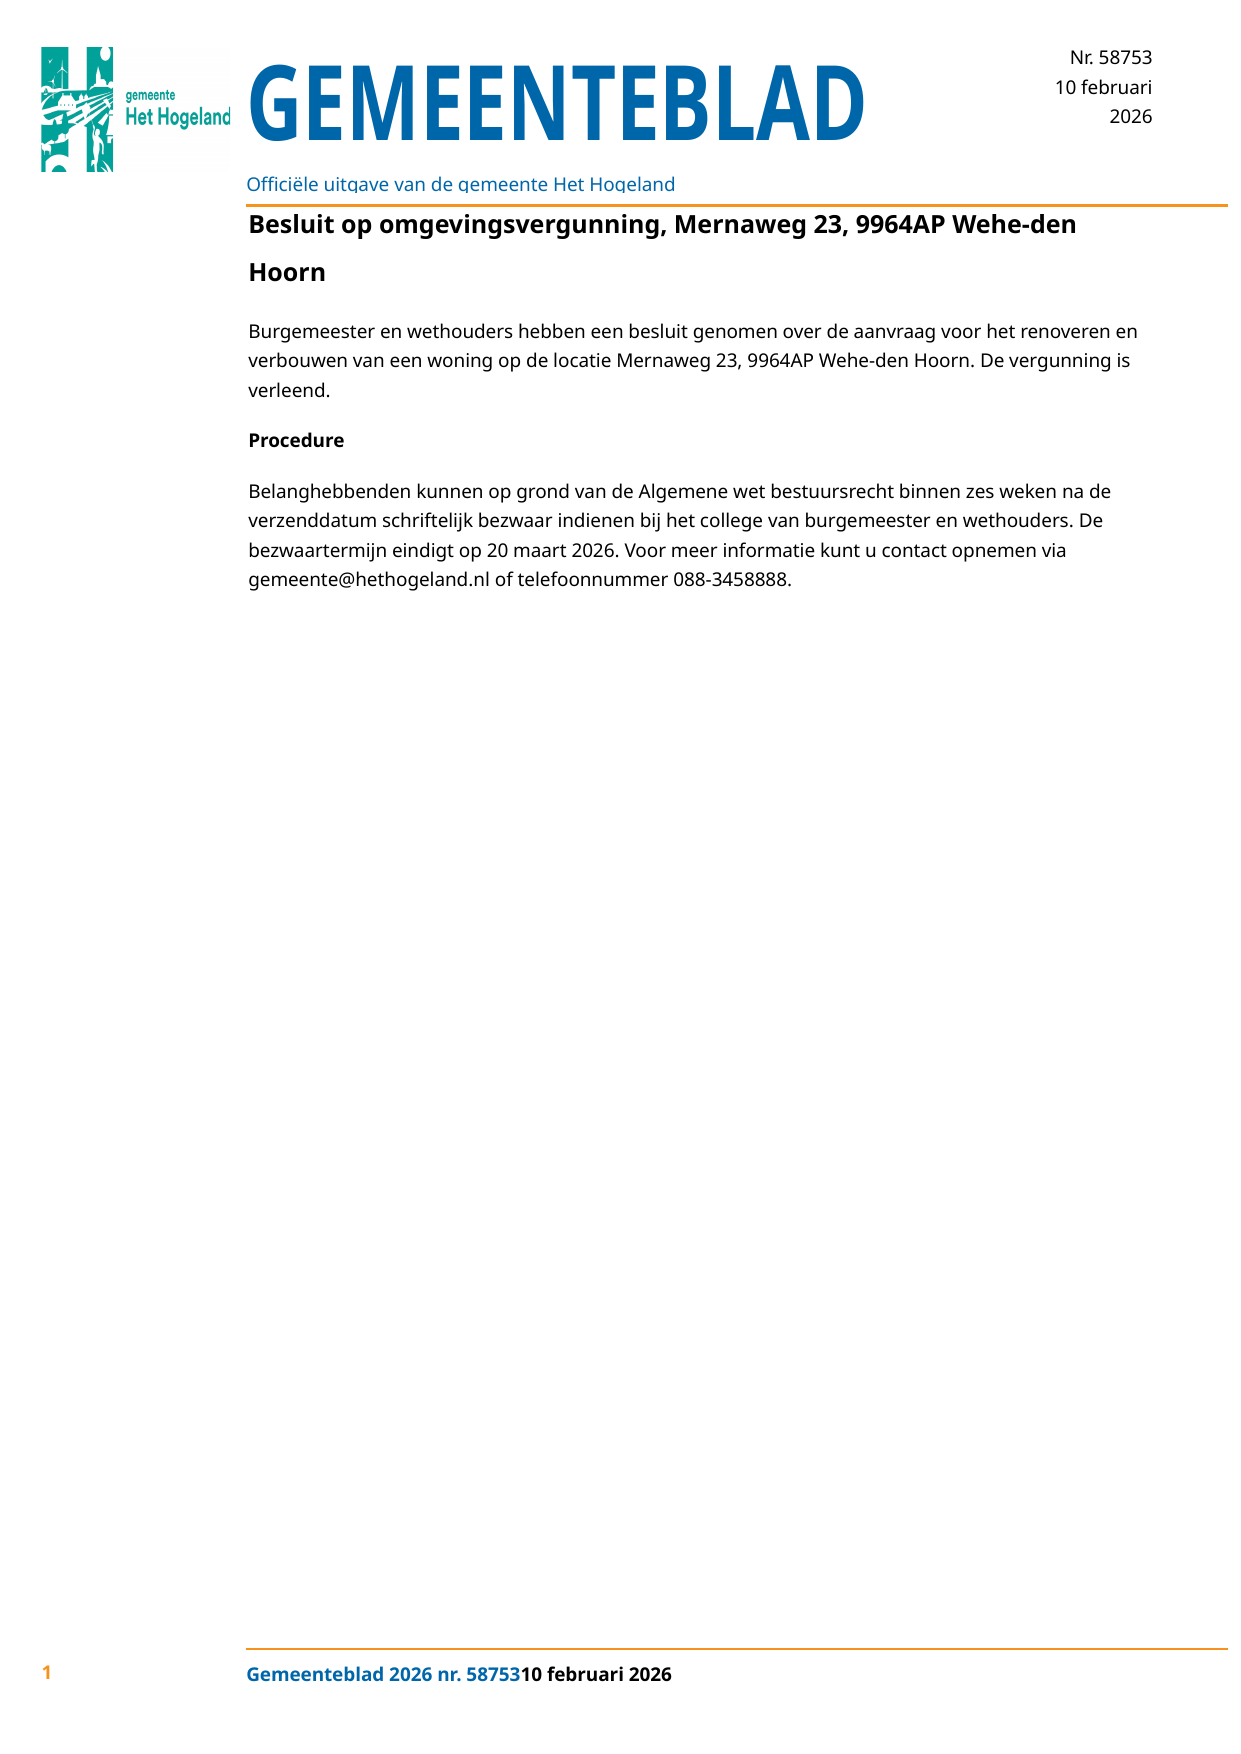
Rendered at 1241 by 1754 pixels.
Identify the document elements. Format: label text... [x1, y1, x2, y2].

text Besluit op omgevingsvergunning, Mernaweg 23, 9964AP Wehe-den Hoorn [248, 207, 1152, 288]
text Burgemeester en wethouders hebben een besluit genomen over de aanvraag voor het renoveren en verbouwen van een woning op de locatie Mernaweg 23, 9964AP Wehe-den Hoorn. De vergunning is verleend. [248, 318, 1152, 403]
text Procedure [248, 427, 1152, 453]
picture [41, 47, 231, 172]
text Belanghebbenden kunnen op grond van de Algemene wet bestuursrecht binnen zes weken na de verzenddatum schriftelijk bezwaar indienen bij het college van burgemeester en wethouders. De bezwaartermijn eindigt op 20 maart 2026. Voor meer informatie kunt u contact opnemen via gemeente@hethogeland.nl of telefoonnummer 088-3458888. [248, 478, 1152, 592]
